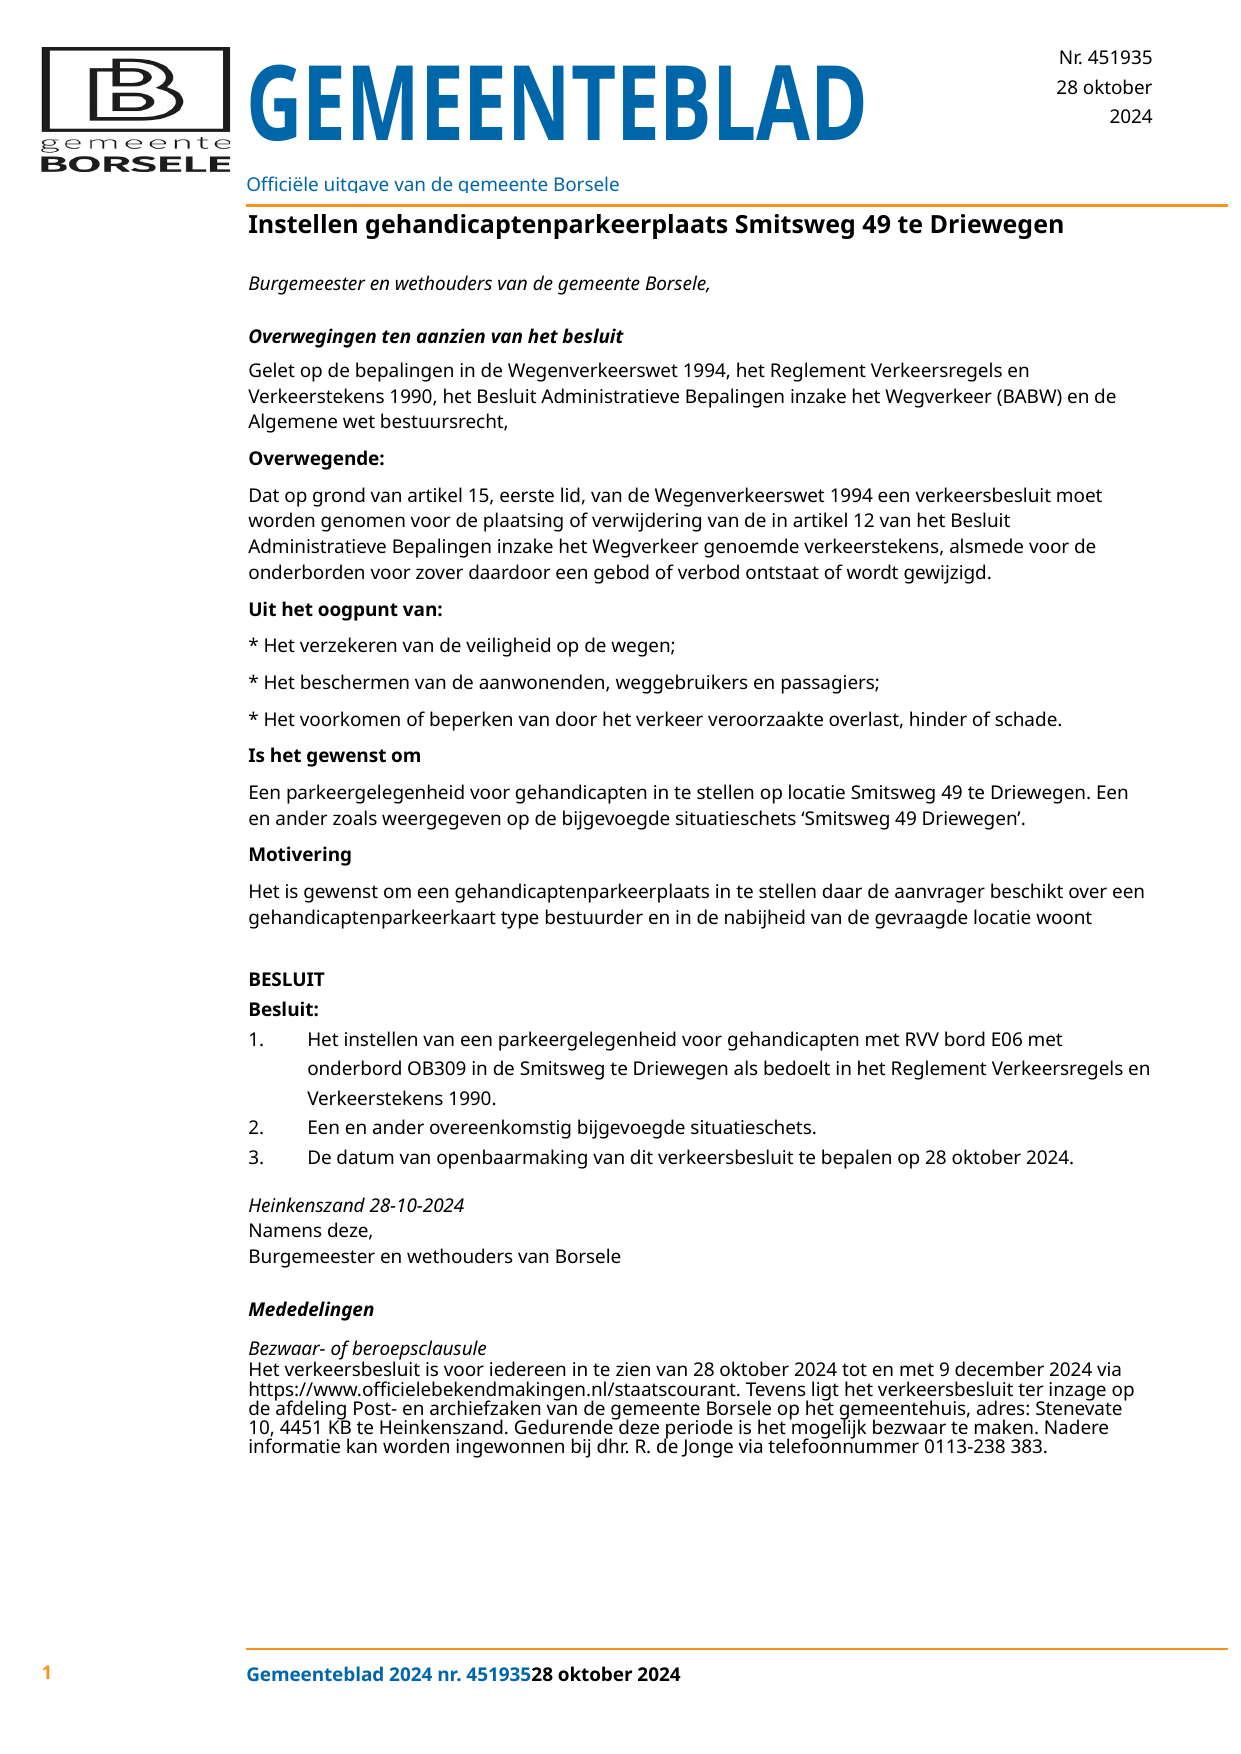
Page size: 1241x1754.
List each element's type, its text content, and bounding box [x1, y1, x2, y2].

text Het is gewenst om een gehandicaptenparkeerplaats in te stellen daar de aanvrager beschikt over een gehandicaptenparkeerkaart type bestuurder en in de nabijheid van de gevraagde locatie woont [248, 878, 1152, 930]
text * Het beschermen van de aanwonenden, weggebruikers en passagiers; [248, 669, 1152, 695]
text * Het voorkomen of beperken van door het verkeer veroorzaakte overlast, hinder of schade. [248, 706, 1152, 732]
text BESLUIT [248, 967, 1152, 992]
text Burgemeester en wethouders van Borsele [248, 1243, 1152, 1269]
text Uit het oogpunt van: [248, 596, 1152, 622]
list Het instellen van een parkeergelegenheid voor gehandicapten met RVV bord E06 met onderbord OB309 in de Smitsweg te Driewegen als bedoelt in het Reglement Verkeersregels en Verkeerstekens 1990. [248, 1026, 1152, 1111]
text Namens deze, [248, 1218, 1152, 1243]
list Een en ander overeenkomstig bijgevoegde situatieschets. [248, 1114, 1152, 1140]
text Mededelingen [248, 1296, 1152, 1322]
text Is het gewenst om [248, 742, 1152, 768]
text Gelet op de bepalingen in de Wegenverkeerswet 1994, het Reglement Verkeersregels en Verkeerstekens 1990, het Besluit Administratieve Bepalingen inzake het Wegverkeer (BABW) en de Algemene wet bestuursrecht, [248, 357, 1152, 434]
text Instellen gehandicaptenparkeerplaats Smitsweg 49 te Driewegen [248, 207, 1152, 241]
text Overwegingen ten aanzien van het besluit [248, 323, 1152, 349]
text Dat op grond van artikel 15, eerste lid, van de Wegenverkeerswet 1994 een verkeersbesluit moet worden genomen voor de plaatsing of verwijdering van de in artikel 12 van het Besluit Administratieve Bepalingen inzake het Wegverkeer genoemde verkeerstekens, alsmede voor de onderborden voor zover daardoor een gebod of verbod ontstaat of wordt gewijzigd. [248, 482, 1152, 585]
text Heinkenszand 28-10-2024 [248, 1192, 1152, 1218]
list De datum van openbaarmaking van dit verkeersbesluit te bepalen op 28 oktober 2024. [248, 1144, 1152, 1170]
picture [41, 47, 231, 172]
text Besluit: [248, 996, 1152, 1022]
text Bezwaar- of beroepsclausule [248, 1336, 1152, 1361]
text Overwegende: [248, 445, 1152, 471]
text Burgemeester en wethouders van de gemeente Borsele, [248, 270, 1152, 296]
text Een parkeergelegenheid voor gehandicapten in te stellen op locatie Smitsweg 49 te Driewegen. Een en ander zoals weergegeven op de bijgevoegde situatieschets ‘Smitsweg 49 Driewegen’. [248, 779, 1152, 831]
text Motivering [248, 842, 1152, 867]
text Het verkeersbesluit is voor iedereen in te zien van 28 oktober 2024 tot en met 9 december 2024 via https://www.officielebekendmakingen.nl/staatscourant. Tevens ligt het verkeersbesluit ter inzage op de afdeling Post- en archiefzaken van de gemeente Borsele op het gemeentehuis, adres: Stenevate 10, 4451 KB te Heinkenszand. Gedurende deze periode is het mogelijk bezwaar te maken. Nadere informatie kan worden ingewonnen bij dhr. R. de Jonge via telefoonnummer 0113-238 383. [248, 1361, 1152, 1458]
text * Het verzekeren van de veiligheid op de wegen; [248, 632, 1152, 658]
